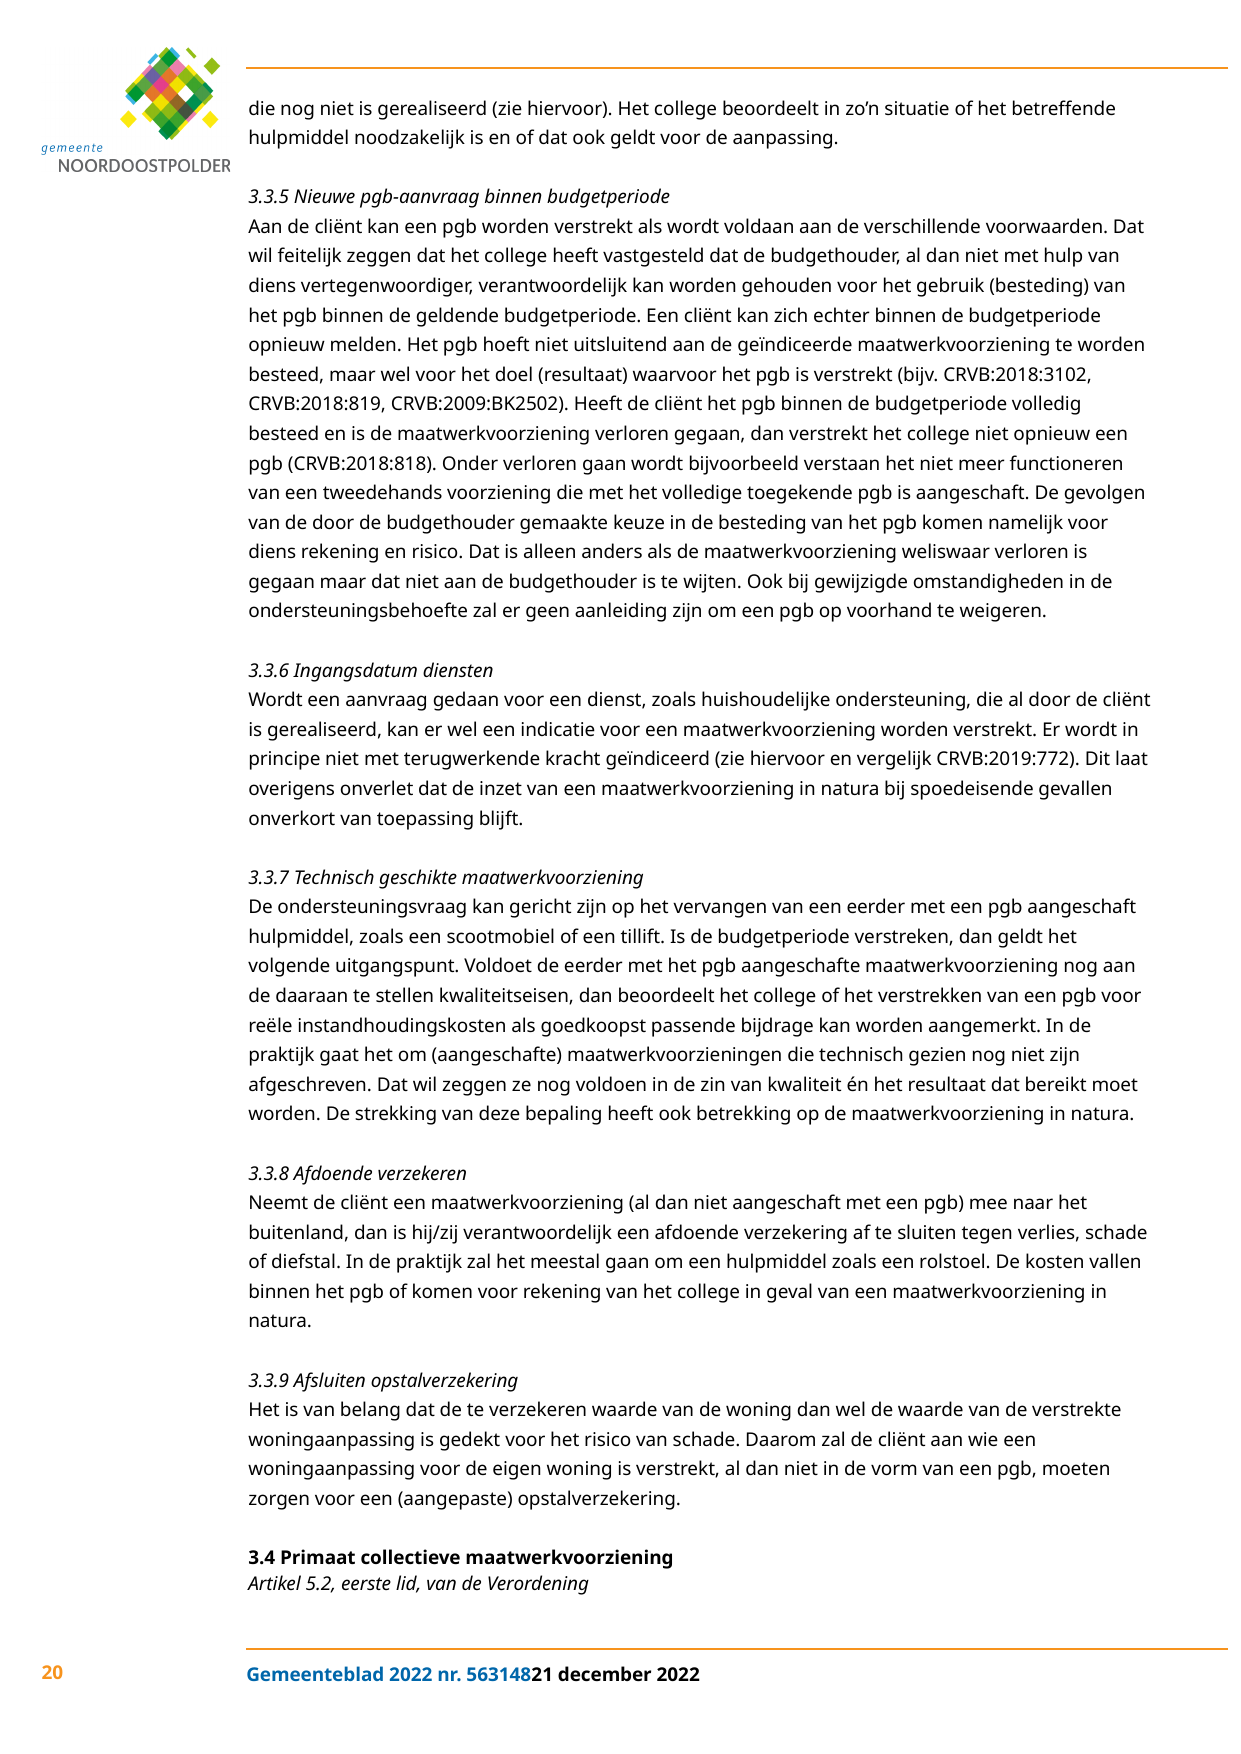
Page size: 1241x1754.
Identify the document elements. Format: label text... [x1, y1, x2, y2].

text 3.4 Primaat collectieve maatwerkvoorziening [248, 1544, 1152, 1570]
text 3.3.6 Ingangsdatum diensten [248, 657, 1152, 683]
picture [41, 47, 231, 172]
text Wordt een aanvraag gedaan voor een dienst, zoals huishoudelijke ondersteuning, die al door de cliënt is gerealiseerd, kan er wel een indicatie voor een maatwerkvoorziening worden verstrekt. Er wordt in principe niet met terugwerkende kracht geïndiceerd (zie hiervoor en vergelijk CRVB:2019:772). Dit laat overigens onverlet dat de inzet van een maatwerkvoorziening in natura bij spoedeisende gevallen onverkort van toepassing blijft. [248, 686, 1152, 831]
text Neemt de cliënt een maatwerkvoorziening (al dan niet aangeschaft met een pgb) mee naar het buitenland, dan is hij/zij verantwoordelijk een afdoende verzekering af te sluiten tegen verlies, schade of diefstal. In de praktijk zal het meestal gaan om een hulpmiddel zoals een rolstoel. De kosten vallen binnen het pgb of komen voor rekening van het college in geval van een maatwerkvoorziening in natura. [248, 1189, 1152, 1333]
text Artikel 5.2, eerste lid, van de Verordening [248, 1570, 1152, 1596]
text die nog niet is gerealiseerd (zie hiervoor). Het college beoordeelt in zo’n situatie of het betreffende hulpmiddel noodzakelijk is en of dat ook geldt voor de aanpassing. [248, 95, 1152, 150]
text Aan de cliënt kan een pgb worden verstrekt als wordt voldaan aan de verschillende voorwaarden. Dat wil feitelijk zeggen dat het college heeft vastgesteld dat de budgethouder, al dan niet met hulp van diens vertegenwoordiger, verantwoordelijk kan worden gehouden voor het gebruik (besteding) van het pgb binnen de geldende budgetperiode. Een cliënt kan zich echter binnen de budgetperiode opnieuw melden. Het pgb hoeft niet uitsluitend aan de geïndiceerde maatwerkvoorziening te worden besteed, maar wel voor het doel (resultaat) waarvoor het pgb is verstrekt (bijv. CRVB:2018:3102, CRVB:2018:819, CRVB:2009:BK2502). Heeft de cliënt het pgb binnen de budgetperiode volledig besteed en is de maatwerkvoorziening verloren gegaan, dan verstrekt het college niet opnieuw een pgb (CRVB:2018:818). Onder verloren gaan wordt bijvoorbeeld verstaan het niet meer functioneren van een tweedehands voorziening die met het volledige toegekende pgb is aangeschaft. De gevolgen van de door de budgethouder gemaakte keuze in de besteding van het pgb komen namelijk voor diens rekening en risico. Dat is alleen anders als de maatwerkvoorziening weliswaar verloren is gegaan maar dat niet aan de budgethouder is te wijten. Ook bij gewijzigde omstandigheden in de ondersteuningsbehoefte zal er geen aanleiding zijn om een pgb op voorhand te weigeren. [248, 213, 1152, 623]
text 3.3.5 Nieuwe pgb-aanvraag binnen budgetperiode [248, 183, 1152, 209]
text Het is van belang dat de te verzekeren waarde van de woning dan wel de waarde van de verstrekte woningaanpassing is gedekt voor het risico van schade. Daarom zal de cliënt aan wie een woningaanpassing voor de eigen woning is verstrekt, al dan niet in de vorm van een pgb, moeten zorgen voor een (aangepaste) opstalverzekering. [248, 1396, 1152, 1511]
text De ondersteuningsvraag kan gericht zijn op het vervangen van een eerder met een pgb aangeschaft hulpmiddel, zoals een scootmobiel of een tillift. Is de budgetperiode verstreken, dan geldt het volgende uitgangspunt. Voldoet de eerder met het pgb aangeschafte maatwerkvoorziening nog aan de daaraan te stellen kwaliteitseisen, dan beoordeelt het college of het verstrekken van een pgb voor reële instandhoudingskosten als goedkoopst passende bijdrage kan worden aangemerkt. In de praktijk gaat het om (aangeschafte) maatwerkvoorzieningen die technisch gezien nog niet zijn afgeschreven. Dat wil zeggen ze nog voldoen in de zin van kwaliteit én het resultaat dat bereikt moet worden. De strekking van deze bepaling heeft ook betrekking op de maatwerkvoorziening in natura. [248, 893, 1152, 1126]
text 3.3.8 Afdoende verzekeren [248, 1160, 1152, 1186]
text 3.3.9 Afsluiten opstalverzekering [248, 1367, 1152, 1393]
text 3.3.7 Technisch geschikte maatwerkvoorziening [248, 864, 1152, 890]
